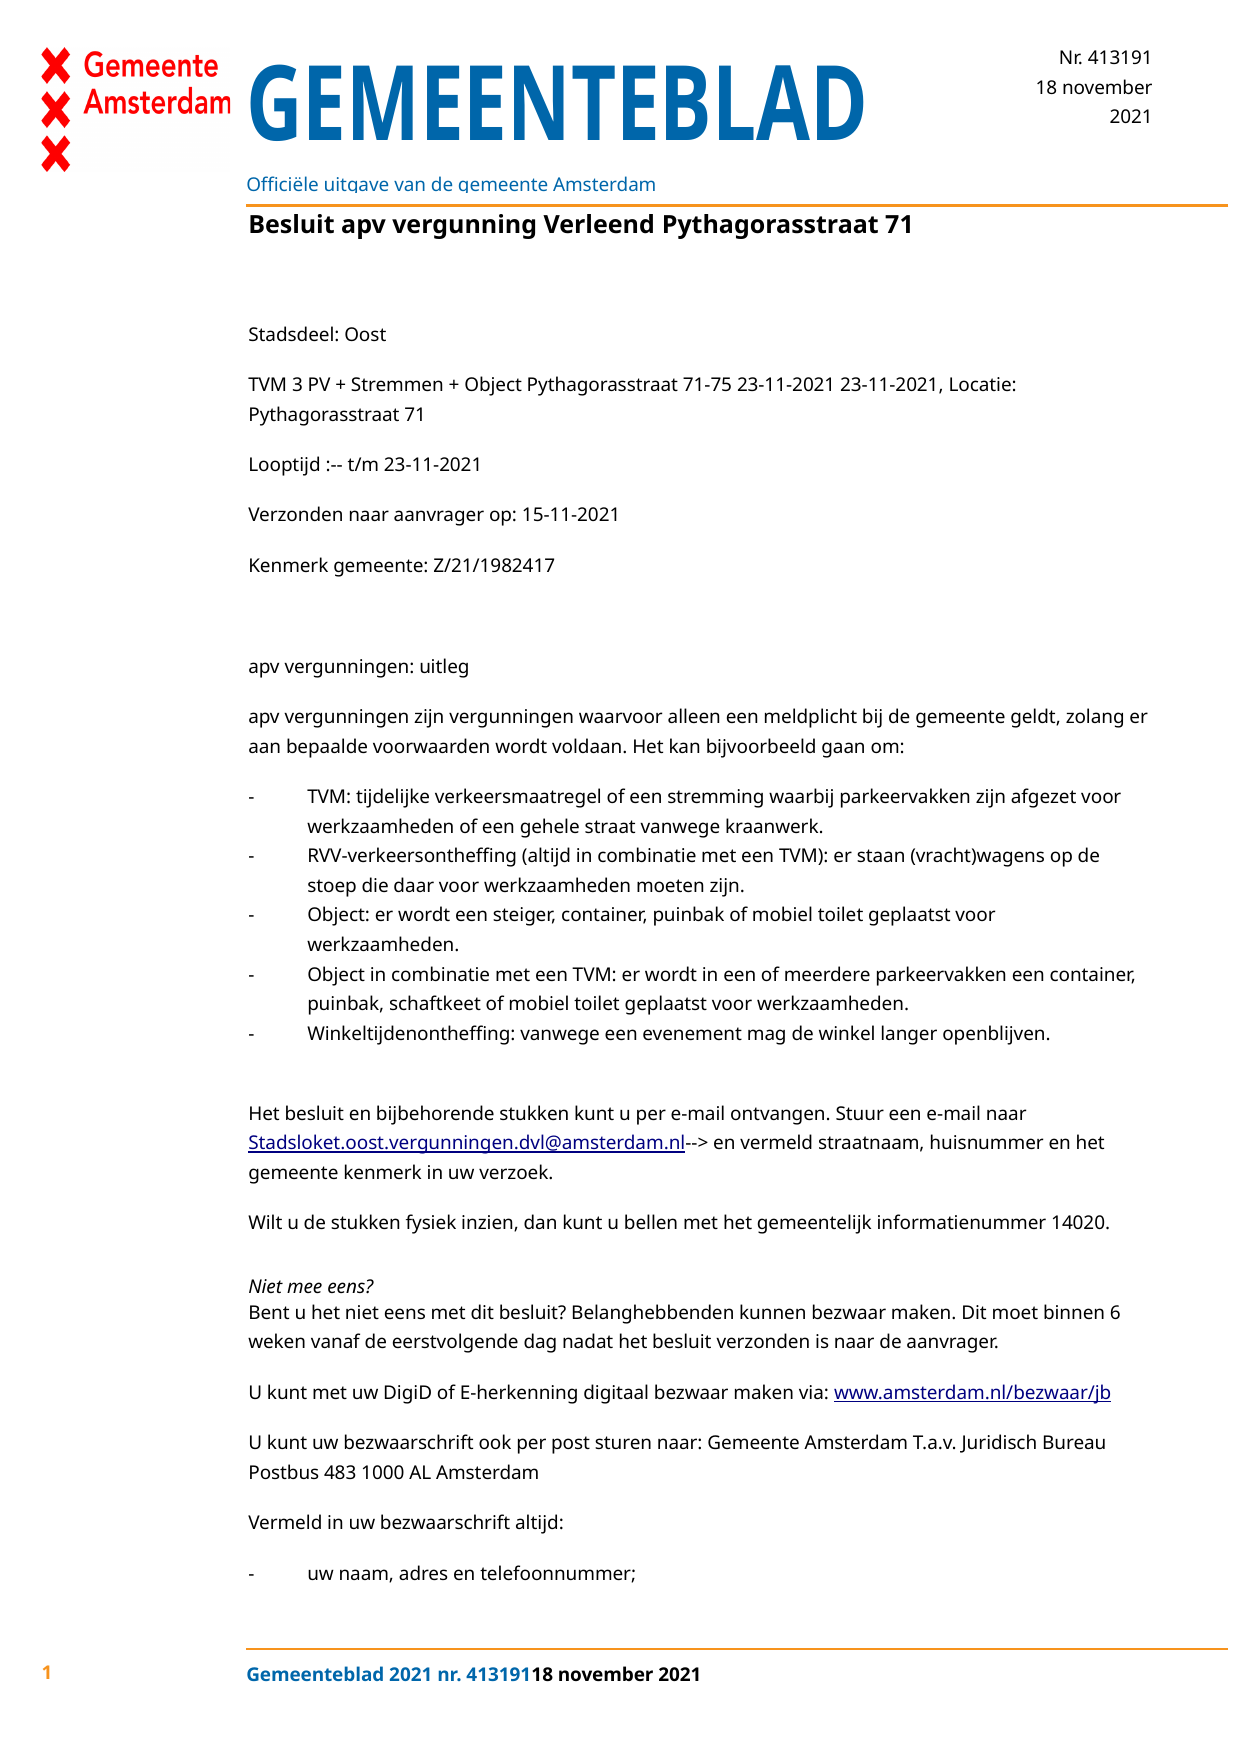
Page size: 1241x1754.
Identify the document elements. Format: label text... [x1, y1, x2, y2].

text U kunt uw bezwaarschrift ook per post sturen naar: Gemeente Amsterdam T.a.v. Juridisch Bureau Postbus 483 1000 AL Amsterdam [248, 1429, 1152, 1485]
text Het besluit en bijbehorende stukken kunt u per e-mail ontvangen. Stuur een e-mail naar Stadsloket.oost.vergunningen.dvl@amsterdam.nl--> en vermeld straatnaam, huisnummer en het gemeente kenmerk in uw verzoek. [248, 1100, 1152, 1185]
list Winkeltijdenontheffing: vanwege een evenement mag de winkel langer openblijven. [248, 1020, 1152, 1046]
text Wilt u de stukken fysiek inzien, dan kunt u bellen met het gemeentelijk informatienummer 14020. [248, 1209, 1152, 1235]
list Object in combinatie met een TVM: er wordt in een of meerdere parkeervakken een container, puinbak, schaftkeet of mobiel toilet geplaatst voor werkzaamheden. [248, 961, 1152, 1016]
text Besluit apv vergunning Verleend Pythagorasstraat 71 [248, 207, 1152, 241]
text Vermeld in uw bezwaarschrift altijd: [248, 1509, 1152, 1535]
list uw naam, adres en telefoonnummer; [248, 1560, 1152, 1586]
text TVM 3 PV + Stremmen + Object Pythagorasstraat 71-75 23-11-2021 23-11-2021, Locatie: Pythagorasstraat 71 [248, 371, 1152, 426]
text Niet mee eens? [248, 1273, 1152, 1299]
text Stadsdeel: Oost [248, 321, 1152, 346]
list Object: er wordt een steiger, container, puinbak of mobiel toilet geplaatst voor werkzaamheden. [248, 902, 1152, 957]
text Kenmerk gemeente: Z/21/1982417 [248, 552, 1152, 578]
text Verzonden naar aanvrager op: 15-11-2021 [248, 502, 1152, 527]
text Looptijd :-- t/m 23-11-2021 [248, 451, 1152, 477]
text U kunt met uw DigiD of E-herkenning digitaal bezwaar maken via: www.amsterdam.nl/bezwaar/jb [248, 1379, 1152, 1405]
picture [41, 47, 231, 172]
text apv vergunningen zijn vergunningen waarvoor alleen een meldplicht bij de gemeente geldt, zolang er aan bepaalde voorwaarden wordt voldaan. Het kan bijvoorbeeld gaan om: [248, 703, 1152, 758]
list TVM: tijdelijke verkeersmaatregel of een stremming waarbij parkeervakken zijn afgezet voor werkzaamheden of een gehele straat vanwege kraanwerk. [248, 783, 1152, 838]
text apv vergunningen: uitleg [248, 653, 1152, 678]
list RVV-verkeersontheffing (altijd in combinatie met een TVM): er staan (vracht)wagens op de stoep die daar voor werkzaamheden moeten zijn. [248, 842, 1152, 898]
text Bent u het niet eens met dit besluit? Belanghebbenden kunnen bezwaar maken. Dit moet binnen 6 weken vanaf de eerstvolgende dag nadat het besluit verzonden is naar de aanvrager. [248, 1299, 1152, 1354]
